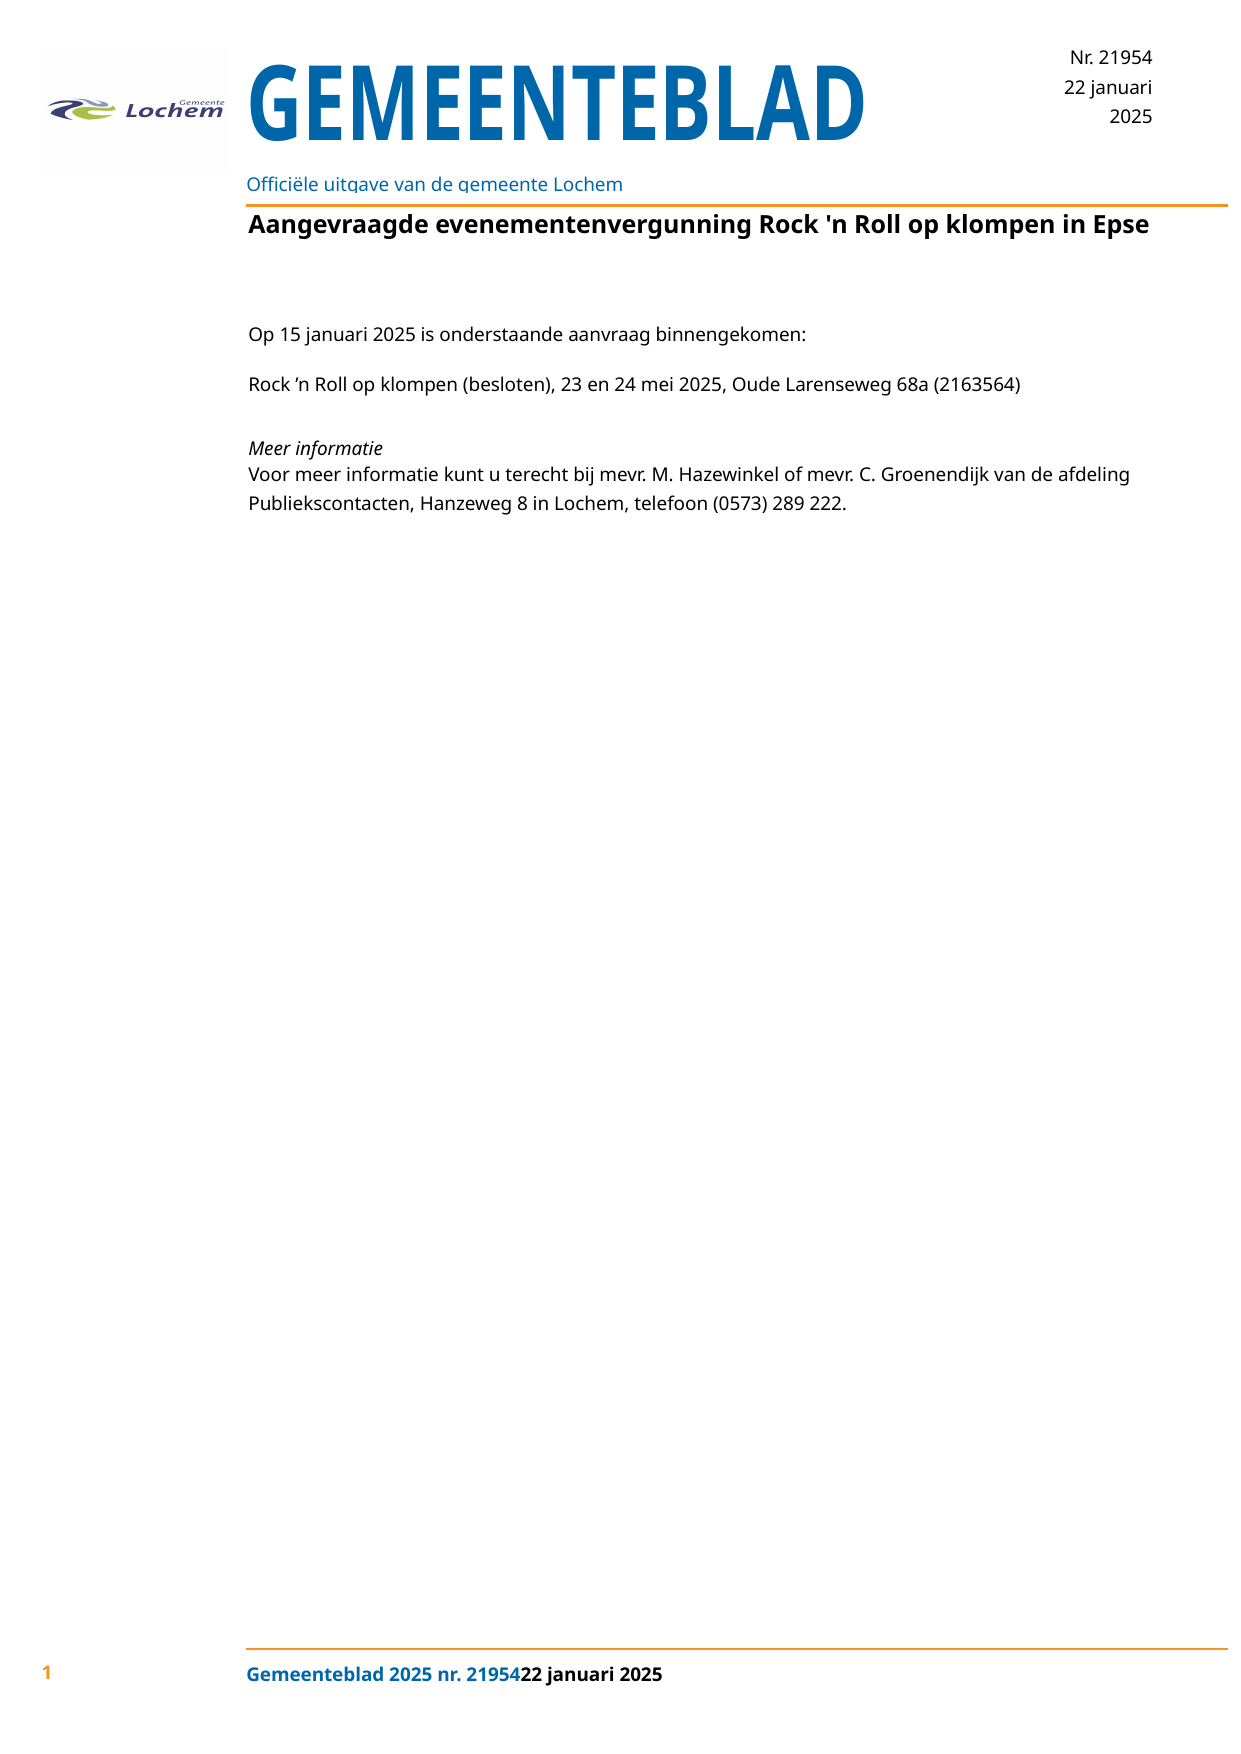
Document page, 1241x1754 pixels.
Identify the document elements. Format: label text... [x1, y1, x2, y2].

text Op 15 januari 2025 is onderstaande aanvraag binnengekomen: [248, 321, 1152, 346]
text Aangevraagde evenementenvergunning Rock 'n Roll op klompen in Epse [248, 207, 1152, 241]
text Voor meer informatie kunt u terecht bij mevr. M. Hazewinkel of mevr. C. Groenendijk van de afdeling Publiekscontacten, Hanzeweg 8 in Lochem, telefoon (0573) 289 222. [248, 461, 1152, 516]
text Meer informatie [248, 435, 1152, 461]
text Rock ’n Roll op klompen (besloten), 23 en 24 mei 2025, Oude Larenseweg 68a (2163564) [248, 371, 1152, 397]
picture [41, 47, 231, 172]
